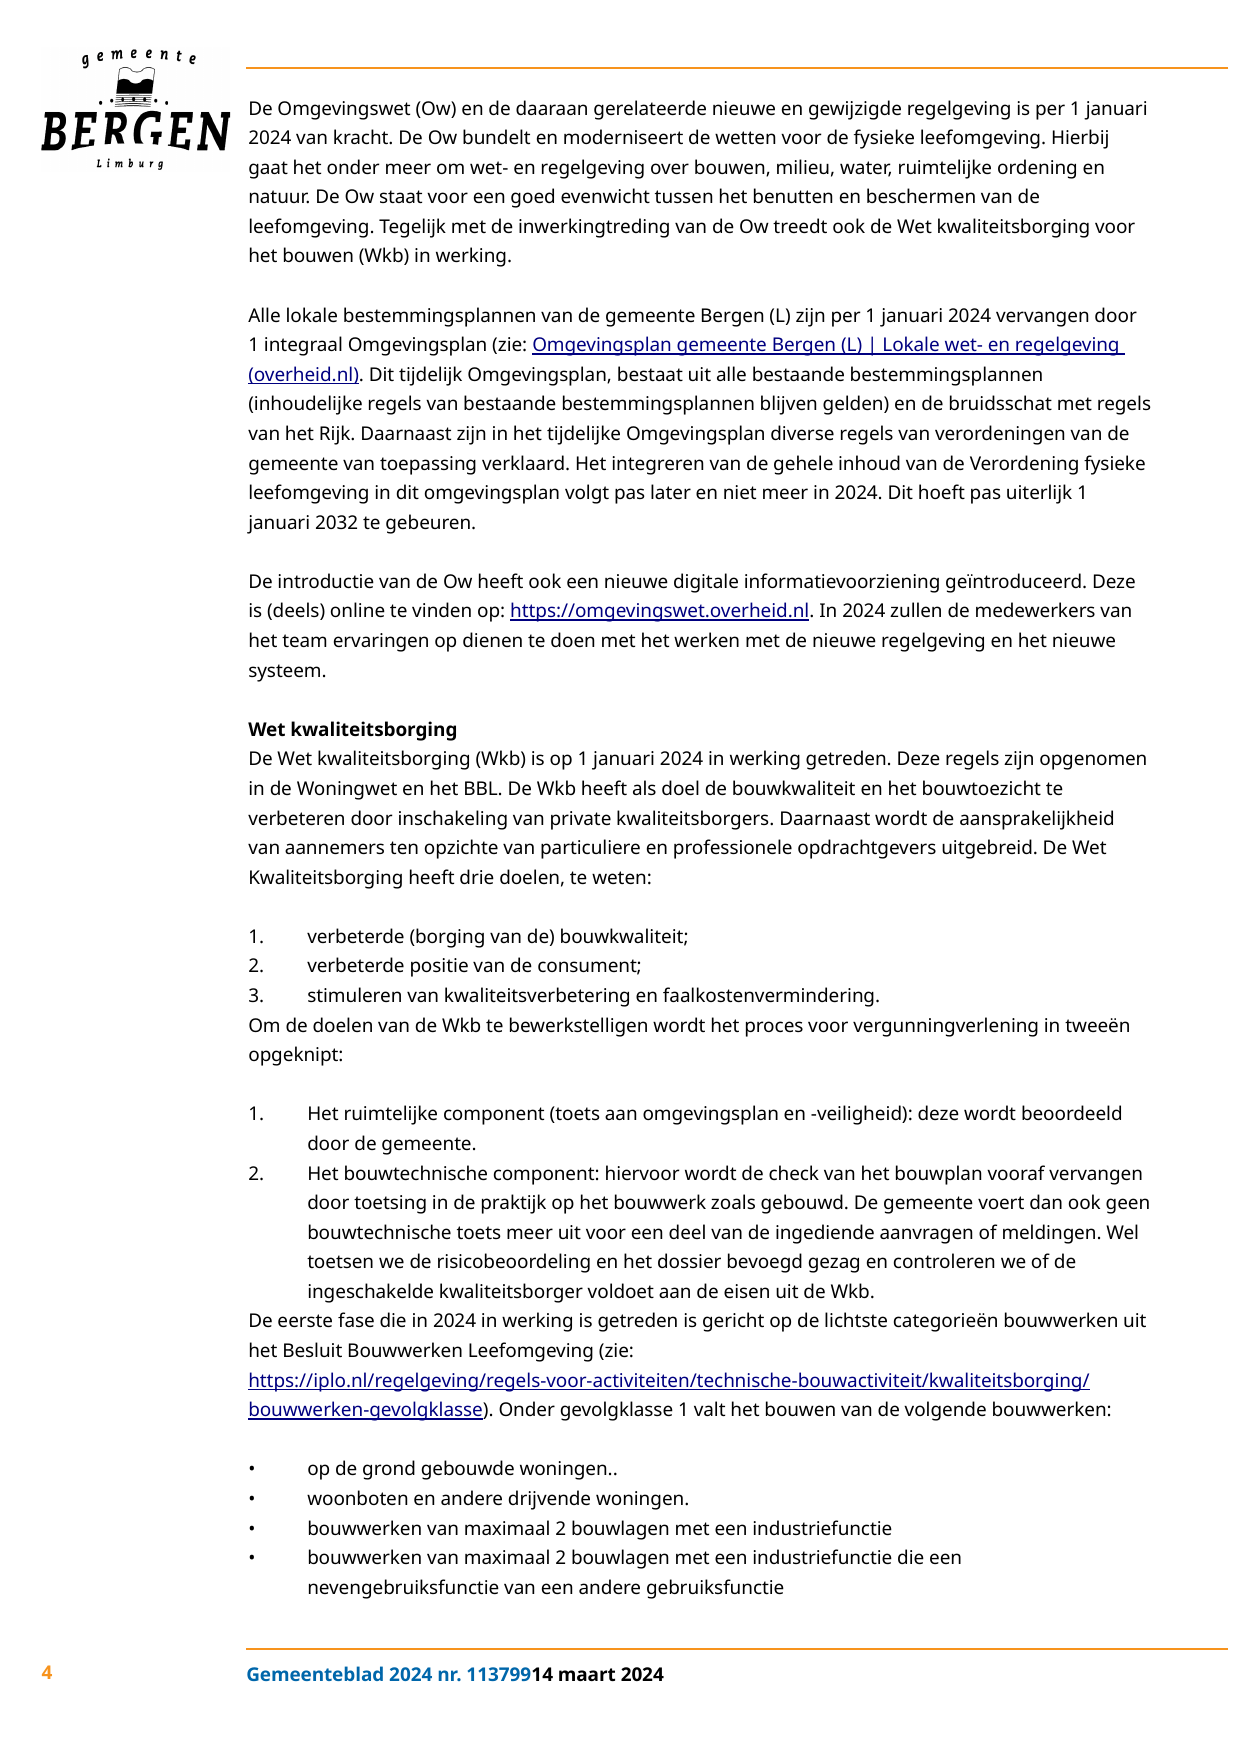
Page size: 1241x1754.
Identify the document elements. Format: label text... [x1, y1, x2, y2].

list verbeterde (borging van de) bouwkwaliteit; [248, 923, 1152, 949]
text De Omgevingswet (Ow) en de daaraan gerelateerde nieuwe en gewijzigde regelgeving is per 1 januari 2024 van kracht. De Ow bundelt en moderniseert de wetten voor de fysieke leefomgeving. Hierbij gaat het onder meer om wet- en regelgeving over bouwen, milieu, water, ruimtelijke ordening en natuur. De Ow staat voor een goed evenwicht tussen het benutten en beschermen van de leefomgeving. Tegelijk met de inwerkingtreding van de Ow treedt ook de Wet kwaliteitsborging voor het bouwen (Wkb) in werking. [248, 95, 1152, 268]
list verbeterde positie van de consument; [248, 953, 1152, 978]
list bouwwerken van maximaal 2 bouwlagen met een industriefunctie die een nevengebruiksfunctie van een andere gebruiksfunctie [248, 1544, 1152, 1600]
picture [41, 47, 231, 172]
list Het ruimtelijke component (toets aan omgevingsplan en -veiligheid): deze wordt beoordeeld door de gemeente. [248, 1101, 1152, 1156]
text Wet kwaliteitsborging [248, 716, 1152, 742]
text De introductie van de Ow heeft ook een nieuwe digitale informatievoorziening geïntroduceerd. Deze is (deels) online te vinden op: https://omgevingswet.overheid.nl. In 2024 zullen de medewerkers van het team ervaringen op dienen te doen met het werken met de nieuwe regelgeving en het nieuwe systeem. [248, 568, 1152, 683]
list op de grond gebouwde woningen.. [248, 1456, 1152, 1481]
text De Wet kwaliteitsborging (Wkb) is op 1 januari 2024 in werking getreden. Deze regels zijn opgenomen in de Woningwet en het BBL. De Wkb heeft als doel de bouwkwaliteit en het bouwtoezicht te verbeteren door inschakeling van private kwaliteitsborgers. Daarnaast wordt de aansprakelijkheid van aannemers ten opzichte van particuliere en professionele opdrachtgevers uitgebreid. De Wet Kwaliteitsborging heeft drie doelen, te weten: [248, 746, 1152, 890]
list Het bouwtechnische component: hiervoor wordt de check van het bouwplan vooraf vervangen door toetsing in de praktijk op het bouwwerk zoals gebouwd. De gemeente voert dan ook geen bouwtechnische toets meer uit voor een deel van de ingediende aanvragen of meldingen. Wel toetsen we de risicobeoordeling en het dossier bevoegd gezag en controleren we of de ingeschakelde kwaliteitsborger voldoet aan de eisen uit de Wkb. [248, 1160, 1152, 1304]
text De eerste fase die in 2024 in werking is getreden is gericht op de lichtste categorieën bouwwerken uit het Besluit Bouwwerken Leefomgeving (zie: https://iplo.nl/regelgeving/regels-voor-activiteiten/technische-bouwactiviteit/kwaliteitsborging/bouwwerken-gevolgklasse). Onder gevolgklasse 1 valt het bouwen van de volgende bouwwerken: [248, 1308, 1152, 1422]
list bouwwerken van maximaal 2 bouwlagen met een industriefunctie [248, 1515, 1152, 1541]
list woonboten en andere drijvende woningen. [248, 1485, 1152, 1511]
list stimuleren van kwaliteitsverbetering en faalkostenvermindering. [248, 982, 1152, 1008]
text Alle lokale bestemmingsplannen van de gemeente Bergen (L) zijn per 1 januari 2024 vervangen door 1 integraal Omgevingsplan (zie: Omgevingsplan gemeente Bergen (L) | Lokale wet- en regelgeving (overheid.nl). Dit tijdelijk Omgevingsplan, bestaat uit alle bestaande bestemmingsplannen (inhoudelijke regels van bestaande bestemmingsplannen blijven gelden) en de bruidsschat met regels van het Rijk. Daarnaast zijn in het tijdelijke Omgevingsplan diverse regels van verordeningen van de gemeente van toepassing verklaard. Het integreren van de gehele inhoud van de Verordening fysieke leefomgeving in dit omgevingsplan volgt pas later en niet meer in 2024. Dit hoeft pas uiterlijk 1 januari 2032 te gebeuren. [248, 302, 1152, 535]
text Om de doelen van de Wkb te bewerkstelligen wordt het proces voor vergunningverlening in tweeën opgeknipt: [248, 1012, 1152, 1067]
